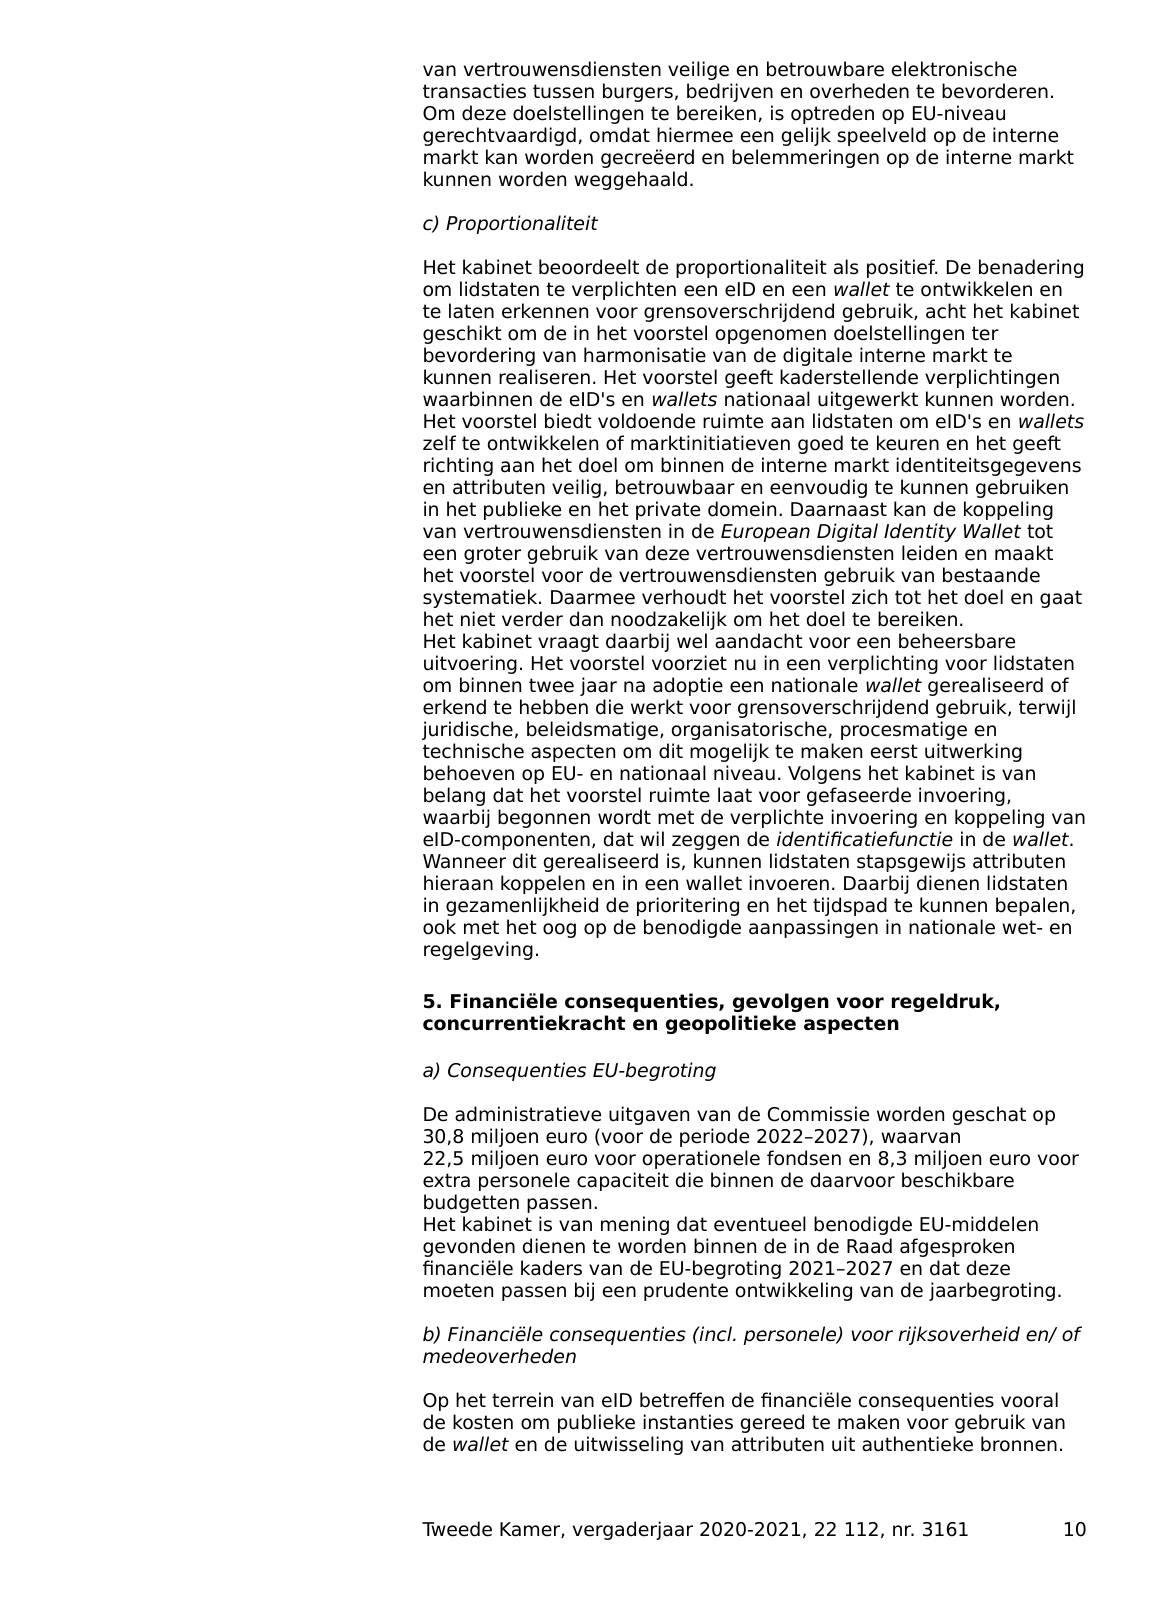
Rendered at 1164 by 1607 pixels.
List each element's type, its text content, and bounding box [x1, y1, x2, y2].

subtitle c) Proportionaliteit [422, 213, 1087, 235]
text Het kabinet beoordeelt de proportionaliteit als positief. De benadering om lidstaten te verplichten een eID en een wallet te ontwikkelen en te laten erkennen voor grensoverschrijdend gebruik, acht het kabinet geschikt om de in het voorstel opgenomen doelstellingen ter bevordering van harmonisatie van de digitale interne markt te kunnen realiseren. Het voorstel geeft kaderstellende verplichtingen waarbinnen de eID's en wallets nationaal uitgewerkt kunnen worden. Het voorstel biedt voldoende ruimte aan lidstaten om eID's en wallets zelf te ontwikkelen of marktinitiatieven goed te keuren en het geeft richting aan het doel om binnen de interne markt identiteitsgegevens en attributen veilig, betrouwbaar en eenvoudig te kunnen gebruiken in het publieke en het private domein. Daarnaast kan de koppeling van vertrouwensdiensten in de European Digital Identity Wallet tot een groter gebruik van deze vertrouwensdiensten leiden en maakt het voorstel voor de vertrouwensdiensten gebruik van bestaande systematiek. Daarmee verhoudt het voorstel zich tot het doel en gaat het niet verder dan noodzakelijk om het doel te bereiken. [422, 257, 1087, 631]
subtitle 5. Financiële consequenties, gevolgen voor regeldruk, concurrentiekracht en geopolitieke aspecten [422, 991, 1087, 1034]
subtitle b) Financiële consequenties (incl. personele) voor rijksoverheid en/ of medeoverheden [422, 1324, 1087, 1368]
subtitle a) Consequenties EU-begroting [422, 1059, 1087, 1082]
text Het kabinet is van mening dat eventueel benodigde EU-middelen gevonden dienen te worden binnen de in de Raad afgesproken financiële kaders van de EU-begroting 2021–2027 en dat deze moeten passen bij een prudente ontwikkeling van de jaarbegroting. [422, 1214, 1087, 1302]
text van vertrouwensdiensten veilige en betrouwbare elektronische transacties tussen burgers, bedrijven en overheden te bevorderen. Om deze doelstellingen te bereiken, is optreden op EU-niveau gerechtvaardigd, omdat hiermee een gelijk speelveld op de interne markt kan worden gecreëerd en belemmeringen op de interne markt kunnen worden weggehaald. [422, 59, 1087, 191]
text Het kabinet vraagt daarbij wel aandacht voor een beheersbare uitvoering. Het voorstel voorziet nu in een verplichting voor lidstaten om binnen twee jaar na adoptie een nationale wallet gerealiseerd of erkend te hebben die werkt voor grensoverschrijdend gebruik, terwijl juridische, beleidsmatige, organisatorische, procesmatige en technische aspecten om dit mogelijk te maken eerst uitwerking behoeven op EU- en nationaal niveau. Volgens het kabinet is van belang dat het voorstel ruimte laat voor gefaseerde invoering, waarbij begonnen wordt met de verplichte invoering en koppeling van eID-componenten, dat wil zeggen de identificatiefunctie in de wallet. Wanneer dit gerealiseerd is, kunnen lidstaten stapsgewijs attributen hieraan koppelen en in een wallet invoeren. Daarbij dienen lidstaten in gezamenlijkheid de prioritering en het tijdspad te kunnen bepalen, ook met het oog op de benodigde aanpassingen in nationale wet- en regelgeving. [422, 631, 1087, 961]
text De administratieve uitgaven van de Commissie worden geschat op 30,8 miljoen euro (voor de periode 2022–2027), waarvan 22,5 miljoen euro voor operationele fondsen en 8,3 miljoen euro voor extra personele capaciteit die binnen de daarvoor beschikbare budgetten passen. [422, 1104, 1087, 1214]
text Op het terrein van eID betreffen de financiële consequenties vooral de kosten om publieke instanties gereed te maken voor gebruik van de wallet en de uitwisseling van attributen uit authentieke bronnen. [422, 1390, 1087, 1456]
